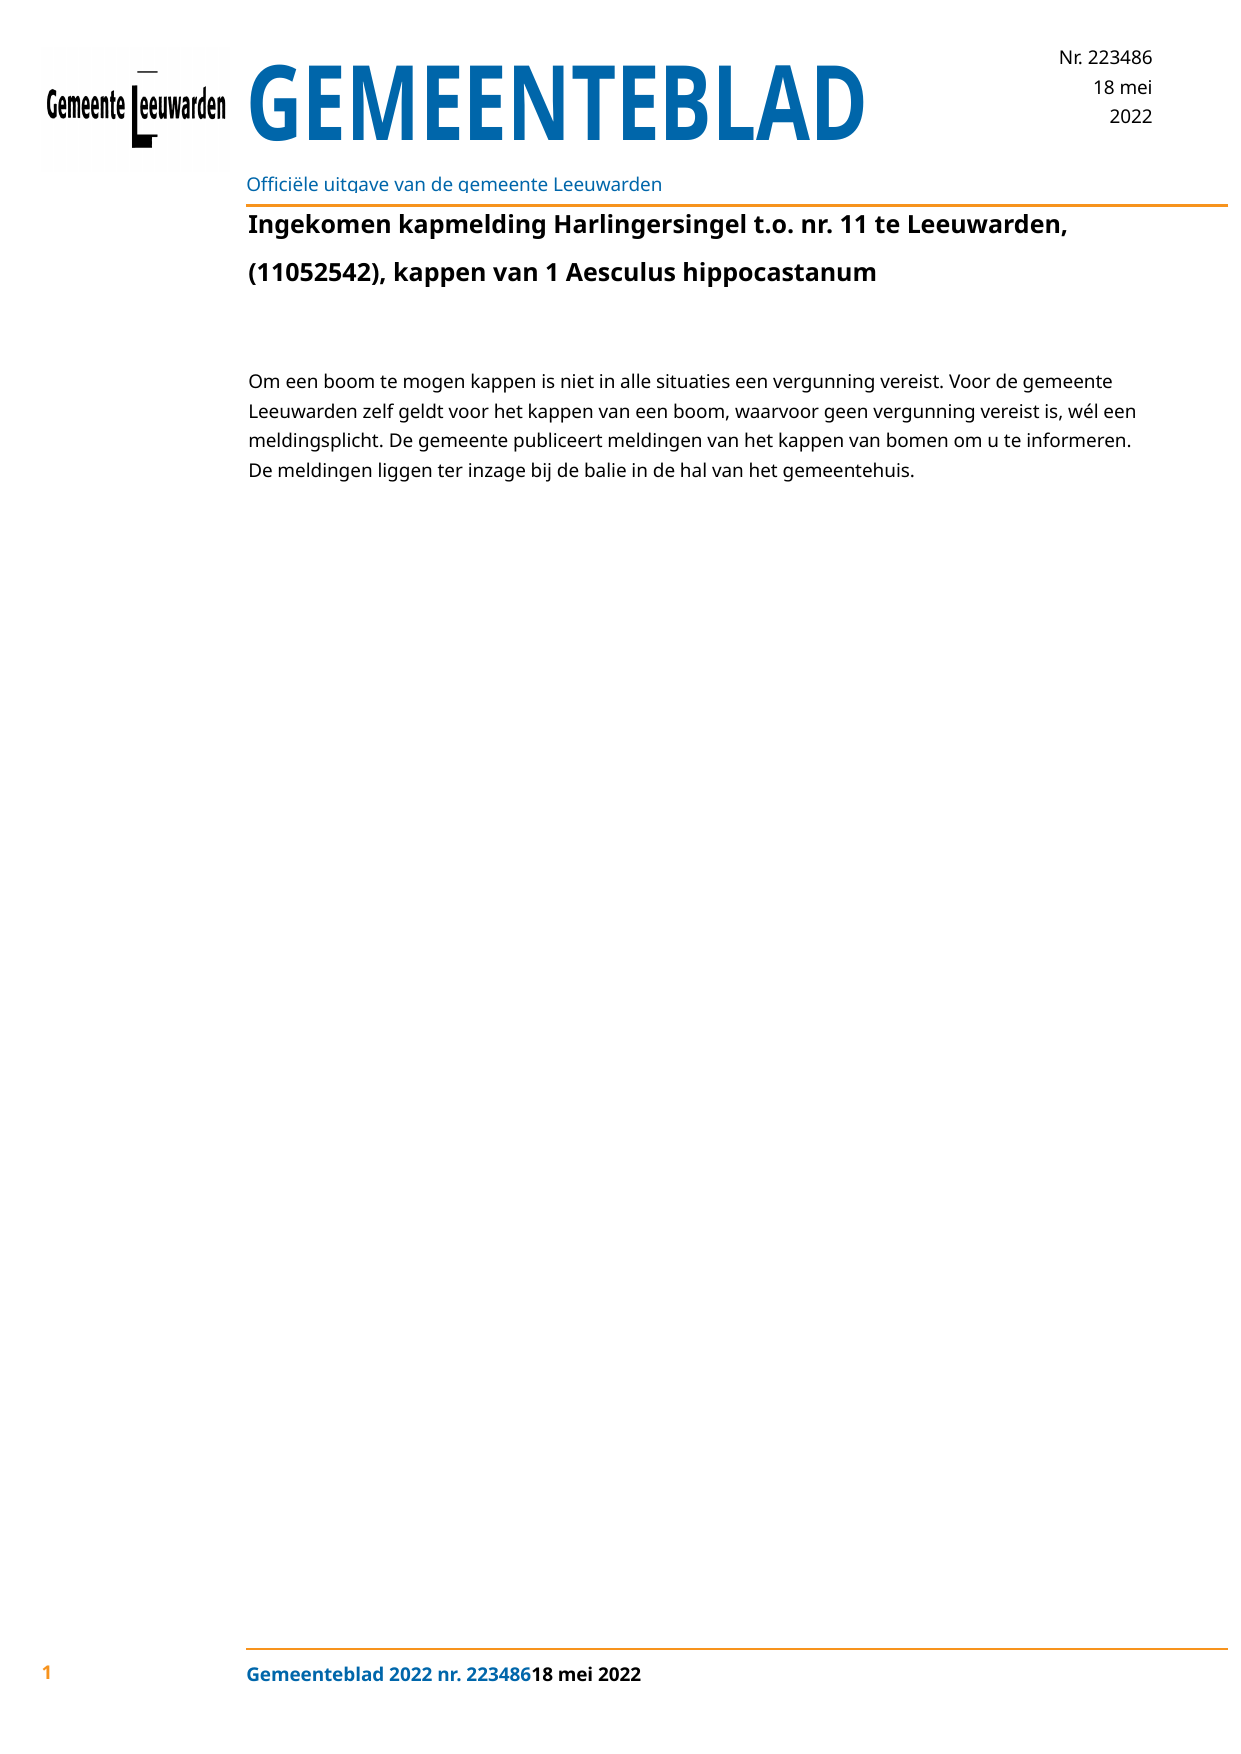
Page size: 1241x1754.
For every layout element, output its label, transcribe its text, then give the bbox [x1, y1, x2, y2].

text Ingekomen kapmelding Harlingersingel t.o. nr. 11 te Leeuwarden, (11052542), kappen van 1 Aesculus hippocastanum [248, 207, 1152, 288]
picture [41, 47, 231, 172]
text Om een boom te mogen kappen is niet in alle situaties een vergunning vereist. Voor de gemeente Leeuwarden zelf geldt voor het kappen van een boom, waarvoor geen vergunning vereist is, wél een meldingsplicht. De gemeente publiceert meldingen van het kappen van bomen om u te informeren. De meldingen liggen ter inzage bij de balie in de hal van het gemeentehuis. [248, 368, 1152, 483]
